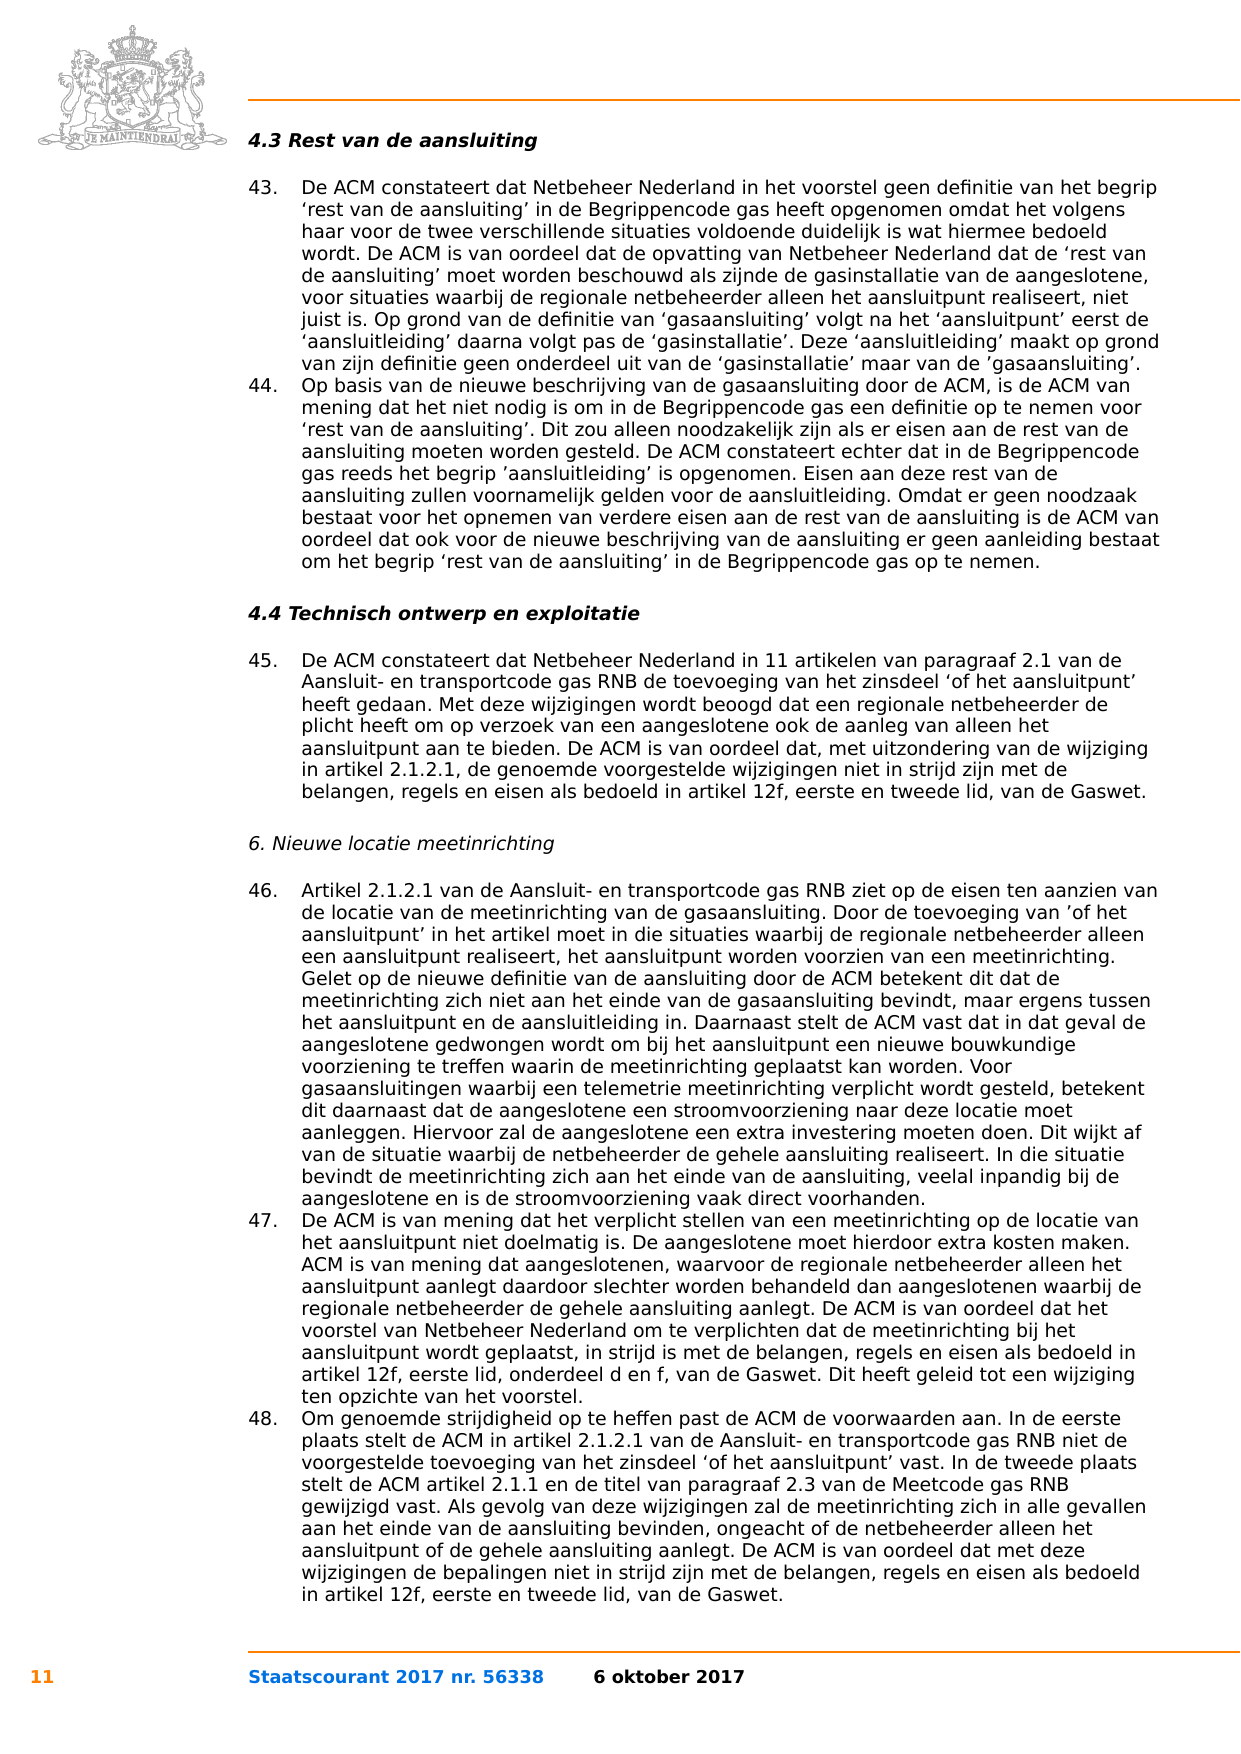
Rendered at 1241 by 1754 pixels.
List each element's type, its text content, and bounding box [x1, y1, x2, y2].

subtitle 6. Nieuwe locatie meetinrichting [248, 833, 1163, 855]
text 46. Artikel 2.1.2.1 van de Aansluit- en transportcode gas RNB ziet op de eisen ten aanzien van de locatie van de meetinrichting van de gasaansluiting. Door de toevoeging van ’of het aansluitpunt’ in het artikel moet in die situaties waarbij de regionale netbeheerder alleen een aansluitpunt realiseert, het aansluitpunt worden voorzien van een meetinrichting. Gelet op de nieuwe definitie van de aansluiting door de ACM betekent dit dat de meetinrichting zich niet aan het einde van de gasaansluiting bevindt, maar ergens tussen het aansluitpunt en de aansluitleiding in. Daarnaast stelt de ACM vast dat in dat geval de aangeslotene gedwongen wordt om bij het aansluitpunt een nieuwe bouwkundige voorziening te treffen waarin de meetinrichting geplaatst kan worden. Voor gasaansluitingen waarbij een telemetrie meetinrichting verplicht wordt gesteld, betekent dit daarnaast dat de aangeslotene een stroomvoorziening naar deze locatie moet aanleggen. Hiervoor zal de aangeslotene een extra investering moeten doen. Dit wijkt af van de situatie waarbij de netbeheerder de gehele aansluiting realiseert. In die situatie bevindt de meetinrichting zich aan het einde van de aansluiting, veelal inpandig bij de aangeslotene en is de stroomvoorziening vaak direct voorhanden. [248, 880, 1163, 1210]
text 45. De ACM constateert dat Netbeheer Nederland in 11 artikelen van paragraaf 2.1 van de Aansluit- en transportcode gas RNB de toevoeging van het zinsdeel ‘of het aansluitpunt’ heeft gedaan. Met deze wijzigingen wordt beoogd dat een regionale netbeheerder de plicht heeft om op verzoek van een aangeslotene ook de aanleg van alleen het aansluitpunt aan te bieden. De ACM is van oordeel dat, met uitzondering van de wijziging in artikel 2.1.2.1, de genoemde voorgestelde wijzigingen niet in strijd zijn met de belangen, regels en eisen als bedoeld in artikel 12f, eerste en tweede lid, van de Gaswet. [248, 649, 1163, 803]
text 48. Om genoemde strijdigheid op te heffen past de ACM de voorwaarden aan. In de eerste plaats stelt de ACM in artikel 2.1.2.1 van de Aansluit- en transportcode gas RNB niet de voorgestelde toevoeging van het zinsdeel ‘of het aansluitpunt’ vast. In de tweede plaats stelt de ACM artikel 2.1.1 en de titel van paragraaf 2.3 van de Meetcode gas RNB gewijzigd vast. Als gevolg van deze wijzigingen zal de meetinrichting zich in alle gevallen aan het einde van de aansluiting bevinden, ongeacht of de netbeheerder alleen het aansluitpunt of de gehele aansluiting aanlegt. De ACM is van oordeel dat met deze wijzigingen de bepalingen niet in strijd zijn met de belangen, regels en eisen als bedoeld in artikel 12f, eerste en tweede lid, van de Gaswet. [248, 1408, 1163, 1606]
picture [38, 25, 227, 150]
subtitle 4.4 Technisch ontwerp en exploitatie [248, 602, 1163, 624]
subtitle 4.3 Rest van de aansluiting [248, 130, 1163, 152]
text 47. De ACM is van mening dat het verplicht stellen van een meetinrichting op de locatie van het aansluitpunt niet doelmatig is. De aangeslotene moet hierdoor extra kosten maken. ACM is van mening dat aangeslotenen, waarvoor de regionale netbeheerder alleen het aansluitpunt aanlegt daardoor slechter worden behandeld dan aangeslotenen waarbij de regionale netbeheerder de gehele aansluiting aanlegt. De ACM is van oordeel dat het voorstel van Netbeheer Nederland om te verplichten dat de meetinrichting bij het aansluitpunt wordt geplaatst, in strijd is met de belangen, regels en eisen als bedoeld in artikel 12f, eerste lid, onderdeel d en f, van de Gaswet. Dit heeft geleid tot een wijziging ten opzichte van het voorstel. [248, 1210, 1163, 1408]
text 44. Op basis van de nieuwe beschrijving van de gasaansluiting door de ACM, is de ACM van mening dat het niet nodig is om in de Begrippencode gas een definitie op te nemen voor ‘rest van de aansluiting’. Dit zou alleen noodzakelijk zijn als er eisen aan de rest van de aansluiting moeten worden gesteld. De ACM constateert echter dat in de Begrippencode gas reeds het begrip ’aansluitleiding’ is opgenomen. Eisen aan deze rest van de aansluiting zullen voornamelijk gelden voor de aansluitleiding. Omdat er geen noodzaak bestaat voor het opnemen van verdere eisen aan de rest van de aansluiting is de ACM van oordeel dat ook voor de nieuwe beschrijving van de aansluiting er geen aanleiding bestaat om het begrip ‘rest van de aansluiting’ in de Begrippencode gas op te nemen. [248, 375, 1163, 572]
text 43. De ACM constateert dat Netbeheer Nederland in het voorstel geen definitie van het begrip ‘rest van de aansluiting’ in de Begrippencode gas heeft opgenomen omdat het volgens haar voor de twee verschillende situaties voldoende duidelijk is wat hiermee bedoeld wordt. De ACM is van oordeel dat de opvatting van Netbeheer Nederland dat de ‘rest van de aansluiting’ moet worden beschouwd als zijnde de gasinstallatie van de aangeslotene, voor situaties waarbij de regionale netbeheerder alleen het aansluitpunt realiseert, niet juist is. Op grond van de definitie van ‘gasaansluiting’ volgt na het ‘aansluitpunt’ eerst de ‘aansluitleiding’ daarna volgt pas de ‘gasinstallatie’. Deze ‘aansluitleiding’ maakt op grond van zijn definitie geen onderdeel uit van de ‘gasinstallatie’ maar van de ’gasaansluiting’. [248, 177, 1163, 375]
